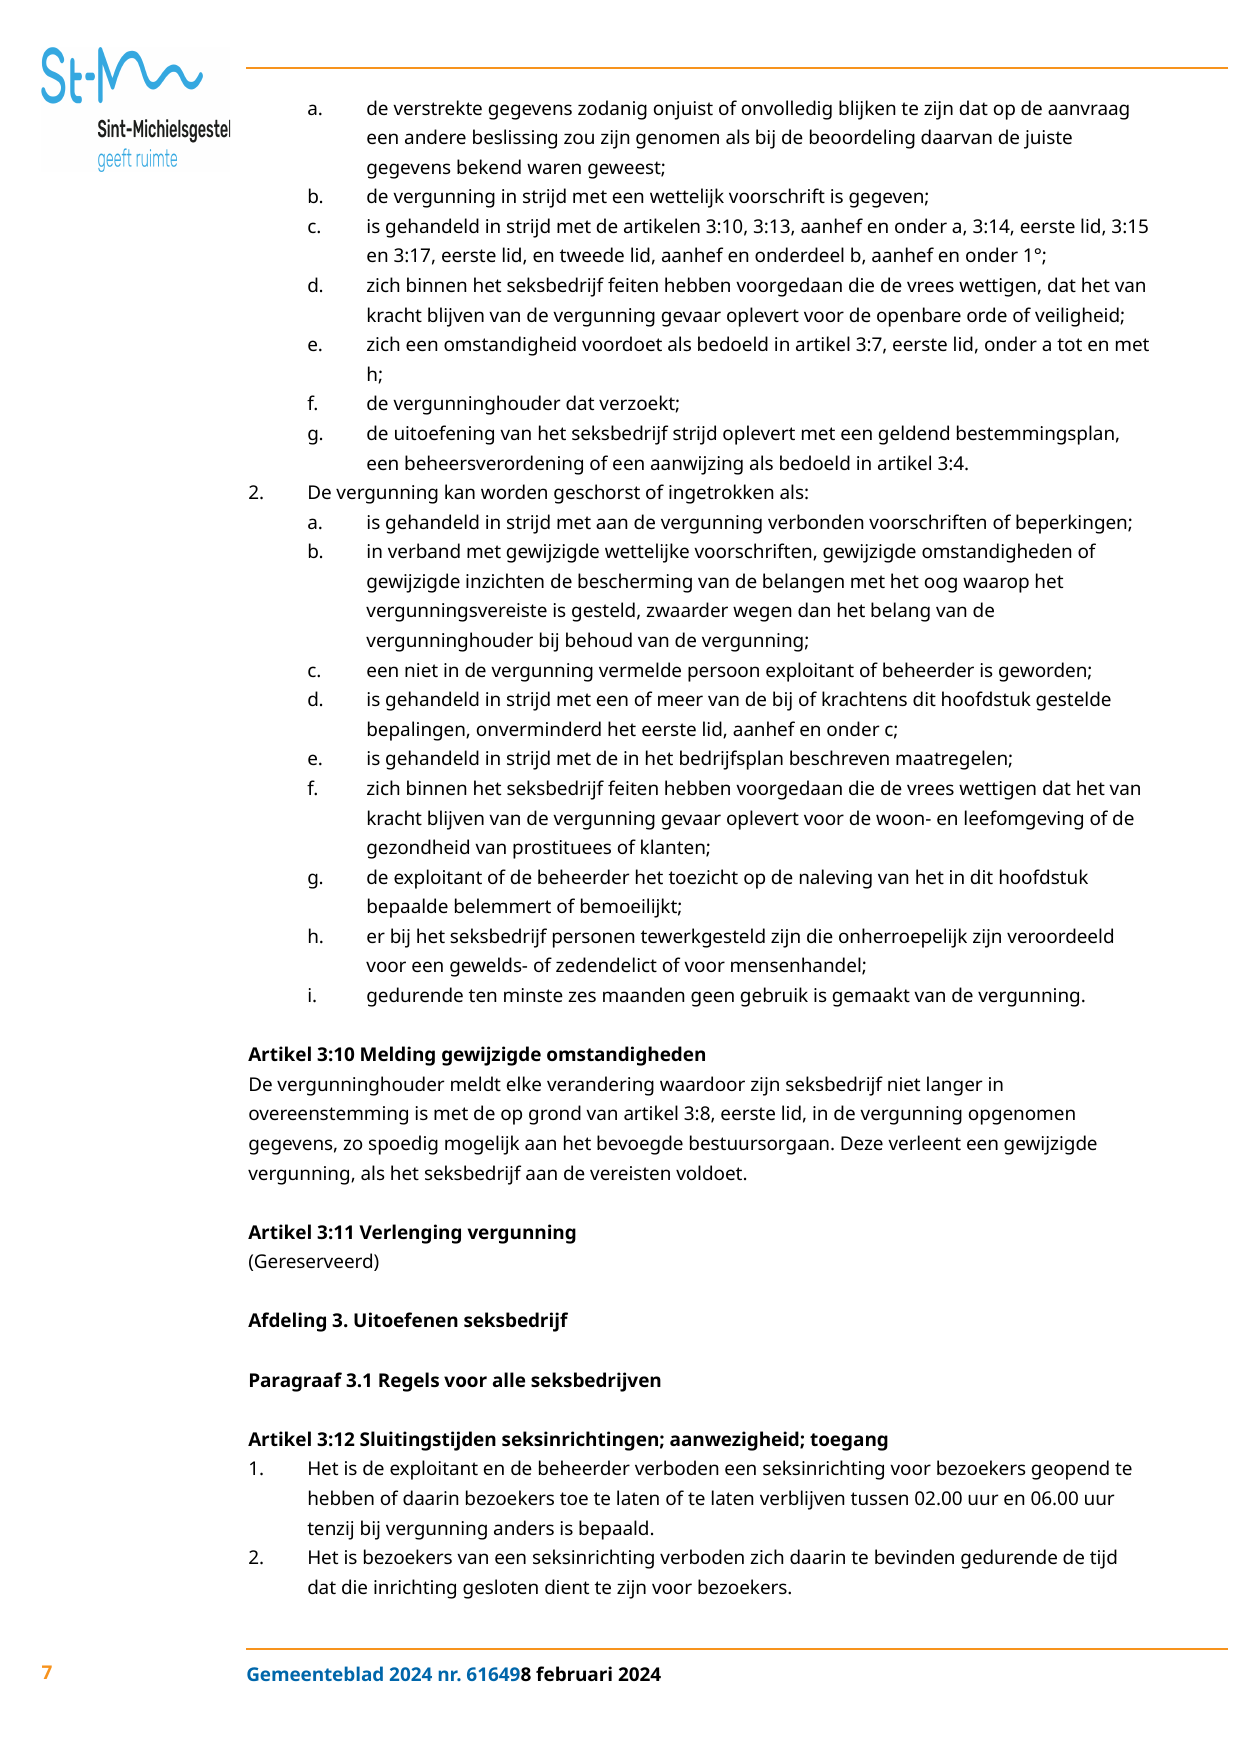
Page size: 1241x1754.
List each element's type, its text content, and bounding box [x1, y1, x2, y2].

list de uitoefening van het seksbedrijf strijd oplevert met een geldend bestemmingsplan, een beheersverordening of een aanwijzing als bedoeld in artikel 3:4. [307, 420, 1152, 476]
list is gehandeld in strijd met een of meer van de bij of krachtens dit hoofdstuk gestelde bepalingen, onverminderd het eerste lid, aanhef en onder c; [307, 686, 1152, 742]
list de exploitant of de beheerder het toezicht op de naleving van het in dit hoofdstuk bepaalde belemmert of bemoeilijkt; [307, 864, 1152, 919]
list zich binnen het seksbedrijf feiten hebben voorgedaan die de vrees wettigen, dat het van kracht blijven van de vergunning gevaar oplevert voor de openbare orde of veiligheid; [307, 272, 1152, 328]
text (Gereserveerd) [248, 1248, 1152, 1274]
list in verband met gewijzigde wettelijke voorschriften, gewijzigde omstandigheden of gewijzigde inzichten de bescherming van de belangen met het oog waarop het vergunningsvereiste is gesteld, zwaarder wegen dan het belang van de vergunninghouder bij behoud van de vergunning; [307, 538, 1152, 653]
list is gehandeld in strijd met de artikelen 3:10, 3:13, aanhef en onder a, 3:14, eerste lid, 3:15 en 3:17, eerste lid, en tweede lid, aanhef en onderdeel b, aanhef en onder 1°; [307, 213, 1152, 268]
list is gehandeld in strijd met de in het bedrijfsplan beschreven maatregelen; [307, 746, 1152, 771]
text Artikel 3:11 Verlenging vergunning [248, 1219, 1152, 1245]
list Het is de exploitant en de beheerder verboden een seksinrichting voor bezoekers geopend te hebben of daarin bezoekers toe te laten of te laten verblijven tussen 02.00 uur en 06.00 uur tenzij bij vergunning anders is bepaald. [248, 1456, 1152, 1541]
picture [41, 47, 231, 172]
list De vergunning kan worden geschorst of ingetrokken als: [248, 479, 1152, 505]
list is gehandeld in strijd met aan de vergunning verbonden voorschriften of beperkingen; [307, 509, 1152, 535]
list de vergunninghouder dat verzoekt; [307, 391, 1152, 416]
list gedurende ten minste zes maanden geen gebruik is gemaakt van de vergunning. [307, 982, 1152, 1008]
list Het is bezoekers van een seksinrichting verboden zich daarin te bevinden gedurende de tijd dat die inrichting gesloten dient te zijn voor bezoekers. [248, 1544, 1152, 1600]
list er bij het seksbedrijf personen tewerkgesteld zijn die onherroepelijk zijn veroordeeld voor een gewelds- of zedendelict of voor mensenhandel; [307, 923, 1152, 978]
list zich een omstandigheid voordoet als bedoeld in artikel 3:7, eerste lid, onder a tot en met h; [307, 331, 1152, 387]
text Afdeling 3. Uitoefenen seksbedrijf [248, 1308, 1152, 1333]
text Paragraaf 3.1 Regels voor alle seksbedrijven [248, 1367, 1152, 1393]
list de vergunning in strijd met een wettelijk voorschrift is gegeven; [307, 183, 1152, 209]
list een niet in de vergunning vermelde persoon exploitant of beheerder is geworden; [307, 657, 1152, 683]
text Artikel 3:12 Sluitingstijden seksinrichtingen; aanwezigheid; toegang [248, 1426, 1152, 1452]
text Artikel 3:10 Melding gewijzigde omstandigheden [248, 1041, 1152, 1067]
list de verstrekte gegevens zodanig onjuist of onvolledig blijken te zijn dat op de aanvraag een andere beslissing zou zijn genomen als bij de beoordeling daarvan de juiste gegevens bekend waren geweest; [307, 95, 1152, 180]
text De vergunninghouder meldt elke verandering waardoor zijn seksbedrijf niet langer in overeenstemming is met de op grond van artikel 3:8, eerste lid, in de vergunning opgenomen gegevens, zo spoedig mogelijk aan het bevoegde bestuursorgaan. Deze verleent een gewijzigde vergunning, als het seksbedrijf aan de vereisten voldoet. [248, 1071, 1152, 1186]
list zich binnen het seksbedrijf feiten hebben voorgedaan die de vrees wettigen dat het van kracht blijven van de vergunning gevaar oplevert voor de woon- en leefomgeving of de gezondheid van prostituees of klanten; [307, 775, 1152, 860]
